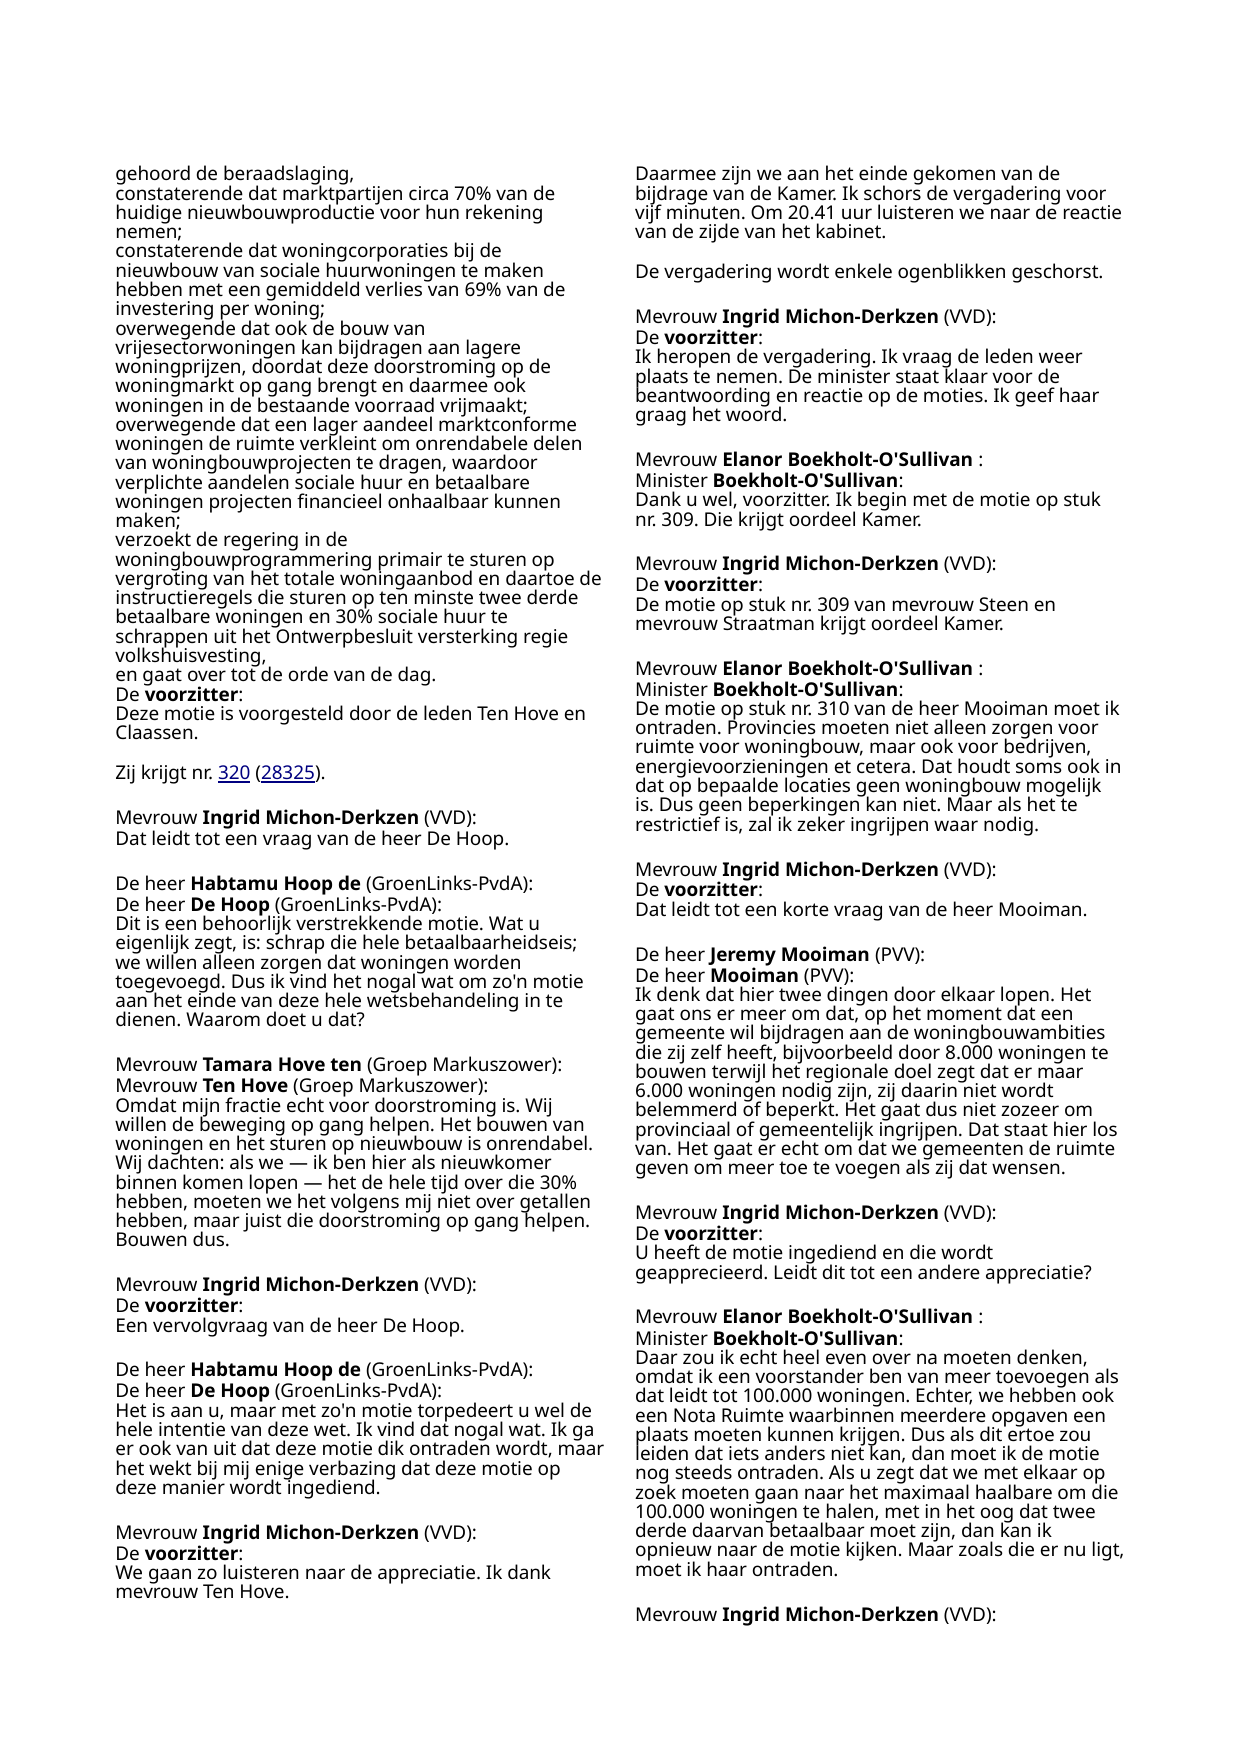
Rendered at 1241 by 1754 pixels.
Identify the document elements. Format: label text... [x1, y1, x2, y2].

text De vergadering wordt enkele ogenblikken geschorst. [635, 263, 1125, 282]
text Mevrouw Ingrid Michon-Derkzen (VVD): [115, 1519, 605, 1544]
text De heer Jeremy Mooiman (PVV): [635, 941, 1125, 967]
text De voorzitter: [635, 1225, 1125, 1244]
text constaterende dat marktpartijen circa 70% van de huidige nieuwbouwproductie voor hun rekening nemen; [115, 184, 605, 242]
text Het is aan u, maar met zo'n motie torpedeert u wel de hele intentie van deze wet. Ik vind dat nogal wat. Ik ga er ook van uit dat deze motie dik ontraden wordt, maar het wekt bij mij enige verbazing dat deze motie op deze manier wordt ingediend. [115, 1402, 605, 1498]
text Mevrouw Ingrid Michon-Derkzen (VVD): [635, 551, 1125, 576]
text constaterende dat woningcorporaties bij de nieuwbouw van sociale huurwoningen te maken hebben met een gemiddeld verlies van 69% van de investering per woning; [115, 242, 605, 319]
text Een vervolgvraag van de heer De Hoop. [115, 1317, 605, 1336]
text De heer Habtamu Hoop de (GroenLinks-PvdA): [115, 870, 605, 896]
text Ik heropen de vergadering. Ik vraag de leden weer plaats te nemen. De minister staat klaar voor de beantwoording en reactie op de moties. Ik geef haar graag het woord. [635, 348, 1125, 425]
text Minister Boekholt-O'Sullivan: [635, 681, 1125, 700]
text Mevrouw Elanor Boekholt-O'Sullivan : [635, 1304, 1125, 1329]
text Deze motie is voorgesteld door de leden Ten Hove en Claassen. [115, 705, 605, 743]
text Minister Boekholt-O'Sullivan: [635, 472, 1125, 491]
text Daar zou ik echt heel even over na moeten denken, omdat ik een voorstander ben van meer toevoegen als dat leidt tot 100.000 woningen. Echter, we hebben ook een Nota Ruimte waarbinnen meerdere opgaven een plaats moeten kunnen krijgen. Dus als dit ertoe zou leiden dat iets anders niet kan, dan moet ik de motie nog steeds ontraden. Als u zegt dat we met elkaar op zoek moeten gaan naar het maximaal haalbare om die 100.000 woningen te halen, met in het oog dat twee derde daarvan betaalbaar moet zijn, dan kan ik opnieuw naar de motie kijken. Maar zoals die er nu ligt, moet ik haar ontraden. [635, 1349, 1125, 1580]
text gehoord de beraadslaging, [115, 165, 605, 184]
text De motie op stuk nr. 310 van de heer Mooiman moet ik ontraden. Provincies moeten niet alleen zorgen voor ruimte voor woningbouw, maar ook voor bedrijven, energievoorzieningen et cetera. Dat houdt soms ook in dat op bepaalde locaties geen woningbouw mogelijk is. Dus geen beperkingen kan niet. Maar als het te restrictief is, zal ik zeker ingrijpen waar nodig. [635, 700, 1125, 835]
text Mevrouw Ingrid Michon-Derkzen (VVD): [115, 1272, 605, 1297]
text en gaat over tot de orde van de dag. [115, 666, 605, 686]
text De voorzitter: [635, 881, 1125, 901]
text Mevrouw Ten Hove (Groep Markuszower): [115, 1077, 605, 1097]
text De voorzitter: [115, 686, 605, 705]
text De heer De Hoop (GroenLinks-PvdA): [115, 1382, 605, 1402]
text Dat leidt tot een korte vraag van de heer Mooiman. [635, 901, 1125, 920]
text Minister Boekholt-O'Sullivan: [635, 1329, 1125, 1349]
text De heer Mooiman (PVV): [635, 967, 1125, 986]
text U heeft de motie ingediend en die wordt geapprecieerd. Leidt dit tot een andere appreciatie? [635, 1244, 1125, 1283]
text Ik denk dat hier twee dingen door elkaar lopen. Het gaat ons er meer om dat, op het moment dat een gemeente wil bijdragen aan de woningbouwambities die zij zelf heeft, bijvoorbeeld door 8.000 woningen te bouwen terwijl het regionale doel zegt dat er maar 6.000 woningen nodig zijn, zij daarin niet wordt belemmerd of beperkt. Het gaat dus niet zozeer om provinciaal of gemeentelijk ingrijpen. Dat staat hier los van. Het gaat er echt om dat we gemeenten de ruimte geven om meer toe te voegen als zij dat wensen. [635, 986, 1125, 1178]
text Mevrouw Tamara Hove ten (Groep Markuszower): [115, 1052, 605, 1077]
text De motie op stuk nr. 309 van mevrouw Steen en mevrouw Straatman krijgt oordeel Kamer. [635, 596, 1125, 634]
text De heer De Hoop (GroenLinks-PvdA): [115, 896, 605, 915]
text Mevrouw Ingrid Michon-Derkzen (VVD): [635, 303, 1125, 329]
text De voorzitter: [635, 576, 1125, 596]
text De voorzitter: [115, 1297, 605, 1317]
text De voorzitter: [635, 329, 1125, 348]
text overwegende dat ook de bouw van vrijesectorwoningen kan bijdragen aan lagere woningprijzen, doordat deze doorstroming op de woningmarkt op gang brengt en daarmee ook woningen in de bestaande voorraad vrijmaakt; [115, 319, 605, 416]
text Dit is een behoorlijk verstrekkende motie. Wat u eigenlijk zegt, is: schrap die hele betaalbaarheidseis; we willen alleen zorgen dat woningen worden toegevoegd. Dus ik vind het nogal wat om zo'n motie aan het einde van deze hele wetsbehandeling in te dienen. Waarom doet u dat? [115, 915, 605, 1031]
text Mevrouw Ingrid Michon-Derkzen (VVD): [635, 1601, 1125, 1627]
text Dat leidt tot een vraag van de heer De Hoop. [115, 830, 605, 849]
text Daarmee zijn we aan het einde gekomen van de bijdrage van de Kamer. Ik schors de vergadering voor vijf minuten. Om 20.41 uur luisteren we naar de reactie van de zijde van het kabinet. [635, 165, 1125, 242]
text Omdat mijn fractie echt voor doorstroming is. Wij willen de beweging op gang helpen. Het bouwen van woningen en het sturen op nieuwbouw is onrendabel. Wij dachten: als we — ik ben hier als nieuwkomer binnen komen lopen — het de hele tijd over die 30% hebben, moeten we het volgens mij niet over getallen hebben, maar juist die doorstroming op gang helpen. Bouwen dus. [115, 1097, 605, 1251]
text Mevrouw Elanor Boekholt-O'Sullivan : [635, 655, 1125, 681]
text overwegende dat een lager aandeel marktconforme woningen de ruimte verkleint om onrendabele delen van woningbouwprojecten te dragen, waardoor verplichte aandelen sociale huur en betaalbare woningen projecten financieel onhaalbaar kunnen maken; [115, 416, 605, 531]
text Mevrouw Ingrid Michon-Derkzen (VVD): [635, 856, 1125, 881]
text Dank u wel, voorzitter. Ik begin met de motie op stuk nr. 309. Die krijgt oordeel Kamer. [635, 491, 1125, 530]
text De voorzitter: [115, 1544, 605, 1564]
text Mevrouw Ingrid Michon-Derkzen (VVD): [635, 1199, 1125, 1225]
text Zij krijgt nr. 320 (28325). [115, 764, 605, 783]
text De heer Habtamu Hoop de (GroenLinks-PvdA): [115, 1357, 605, 1382]
text Mevrouw Elanor Boekholt-O'Sullivan : [635, 446, 1125, 472]
text verzoekt de regering in de woningbouwprogrammering primair te sturen op vergroting van het totale woningaanbod en daartoe de instructieregels die sturen op ten minste twee derde betaalbare woningen en 30% sociale huur te schrappen uit het Ontwerpbesluit versterking regie volkshuisvesting, [115, 531, 605, 666]
text Mevrouw Ingrid Michon-Derkzen (VVD): [115, 804, 605, 830]
text We gaan zo luisteren naar de appreciatie. Ik dank mevrouw Ten Hove. [115, 1564, 605, 1602]
